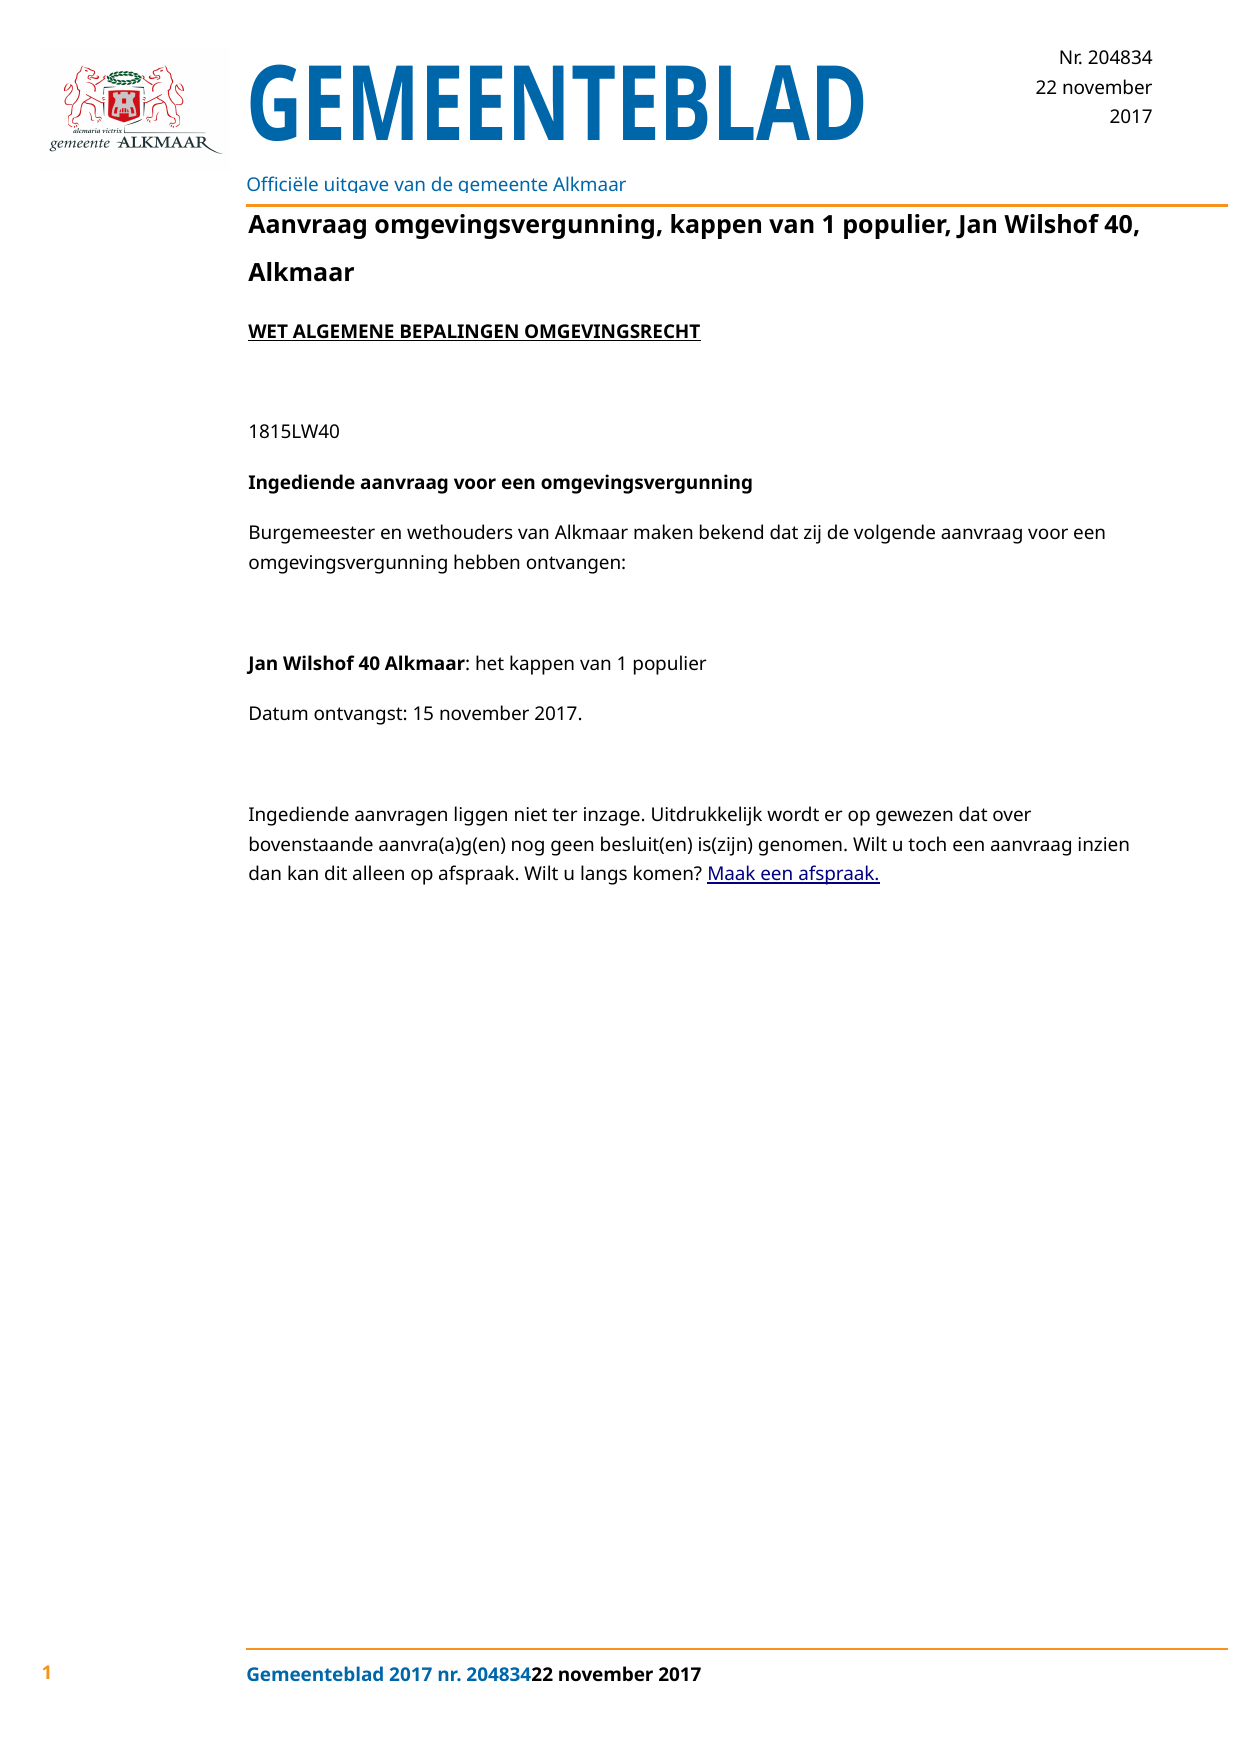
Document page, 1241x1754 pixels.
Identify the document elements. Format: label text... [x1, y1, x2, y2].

text Aanvraag omgevingsvergunning, kappen van 1 populier, Jan Wilshof 40, Alkmaar [248, 207, 1152, 288]
text Datum ontvangst: 15 november 2017. [248, 700, 1152, 726]
text 1815LW40 [248, 419, 1152, 444]
text Jan Wilshof 40 Alkmaar: het kappen van 1 populier [248, 650, 1152, 676]
text Ingediende aanvragen liggen niet ter inzage. Uitdrukkelijk wordt er op gewezen dat over bovenstaande aanvra(a)g(en) nog geen besluit(en) is(zijn) genomen. Wilt u toch een aanvraag inzien dan kan dit alleen op afspraak. Wilt u langs komen? Maak een afspraak. [248, 801, 1152, 886]
text Ingediende aanvraag voor een omgevingsvergunning [248, 469, 1152, 495]
text Burgemeester en wethouders van Alkmaar maken bekend dat zij de volgende aanvraag voor een omgevingsvergunning hebben ontvangen: [248, 519, 1152, 575]
text WET ALGEMENE BEPALINGEN OMGEVINGSRECHT [248, 318, 1152, 344]
picture [41, 47, 231, 172]
